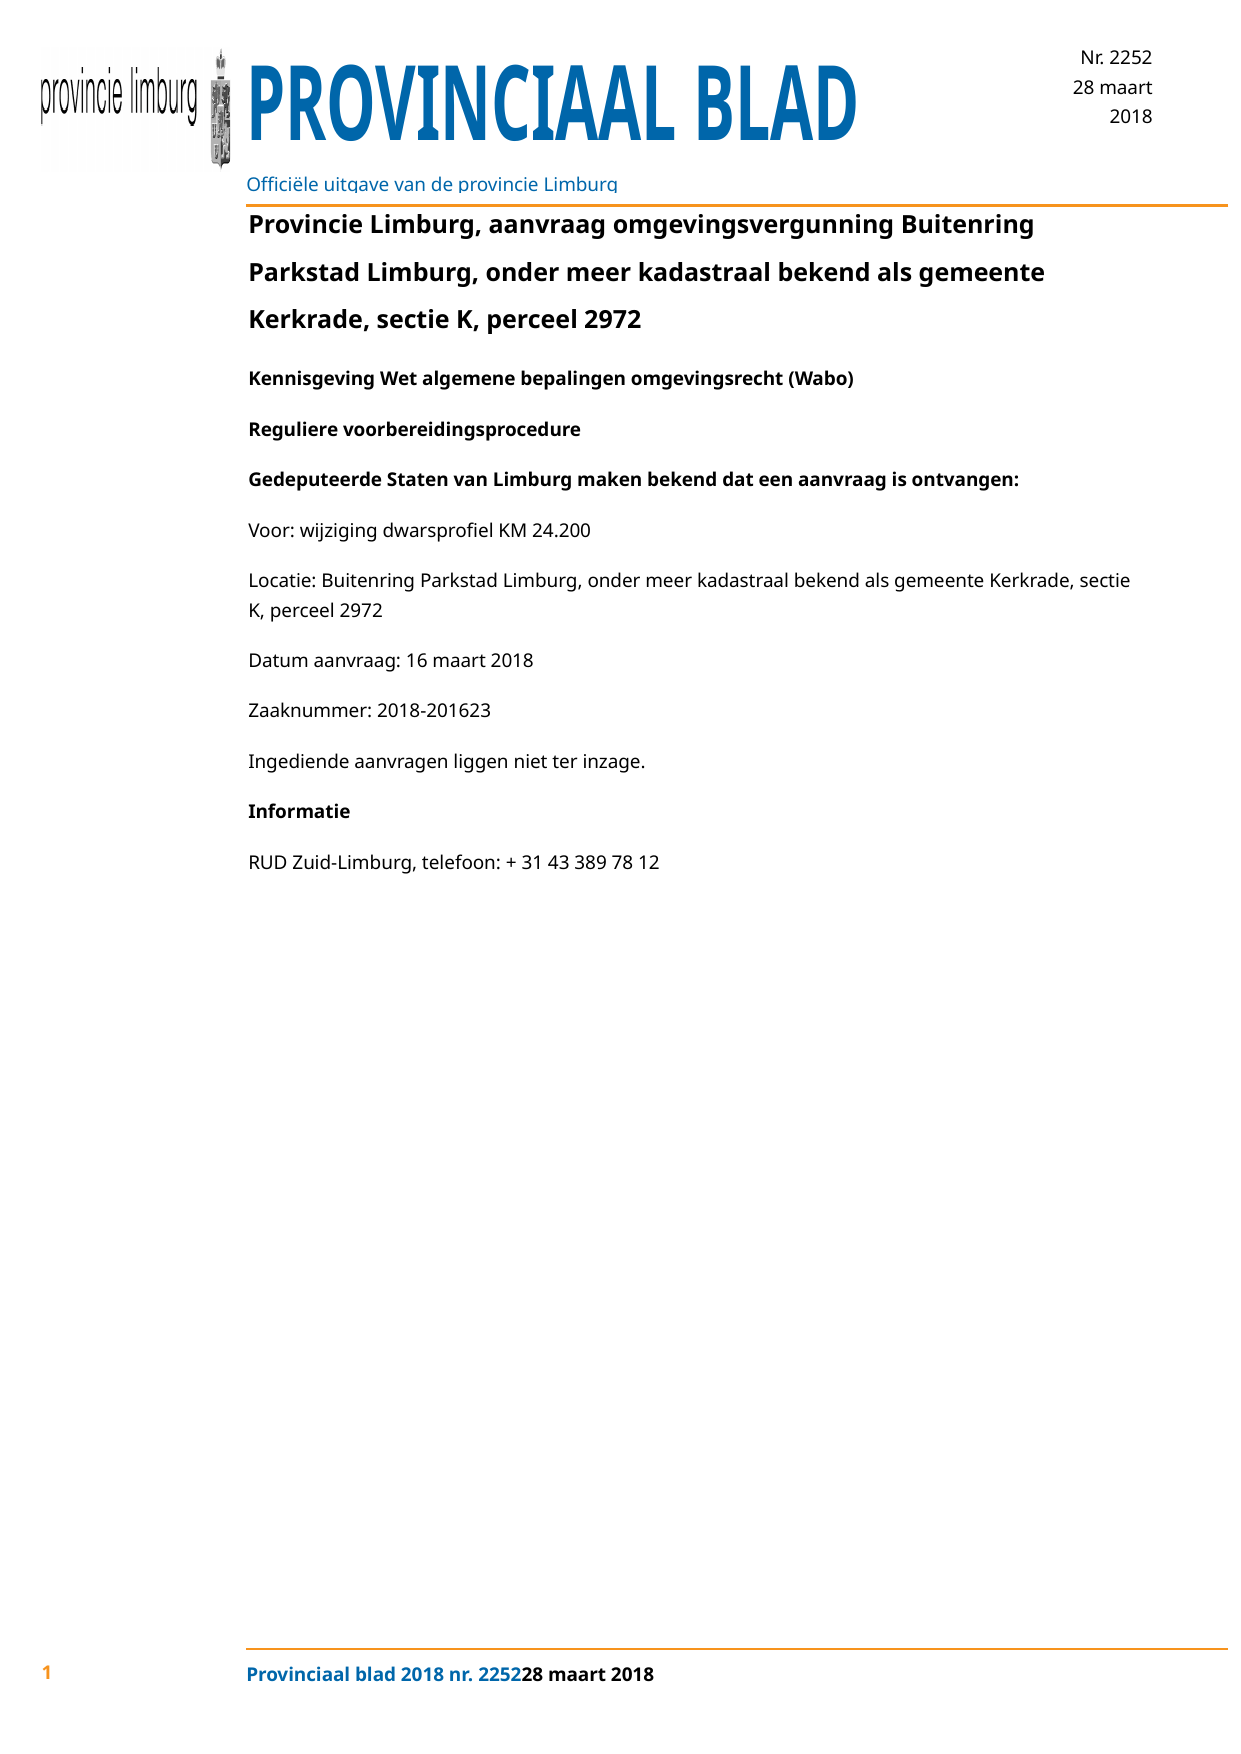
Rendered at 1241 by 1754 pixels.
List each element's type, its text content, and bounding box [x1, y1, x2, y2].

text Zaaknummer: 2018-201623 [248, 698, 1152, 723]
text RUD Zuid-Limburg, telefoon: + 31 43 389 78 12 [248, 849, 1152, 874]
text Kennisgeving Wet algemene bepalingen omgevingsrecht (Wabo) [248, 366, 1152, 391]
text Ingediende aanvragen liggen niet ter inzage. [248, 748, 1152, 774]
text Reguliere voorbereidingsprocedure [248, 416, 1152, 442]
text Datum aanvraag: 16 maart 2018 [248, 647, 1152, 673]
text Voor: wijziging dwarsprofiel KM 24.200 [248, 517, 1152, 542]
picture [41, 47, 231, 172]
text Informatie [248, 798, 1152, 824]
text Provincie Limburg, aanvraag omgevingsvergunning Buitenring Parkstad Limburg, onder meer kadastraal bekend als gemeente Kerkrade, sectie K, perceel 2972 [248, 207, 1152, 336]
text Locatie: Buitenring Parkstad Limburg, onder meer kadastraal bekend als gemeente Kerkrade, sectie K, perceel 2972 [248, 567, 1152, 622]
text Gedeputeerde Staten van Limburg maken bekend dat een aanvraag is ontvangen: [248, 466, 1152, 492]
